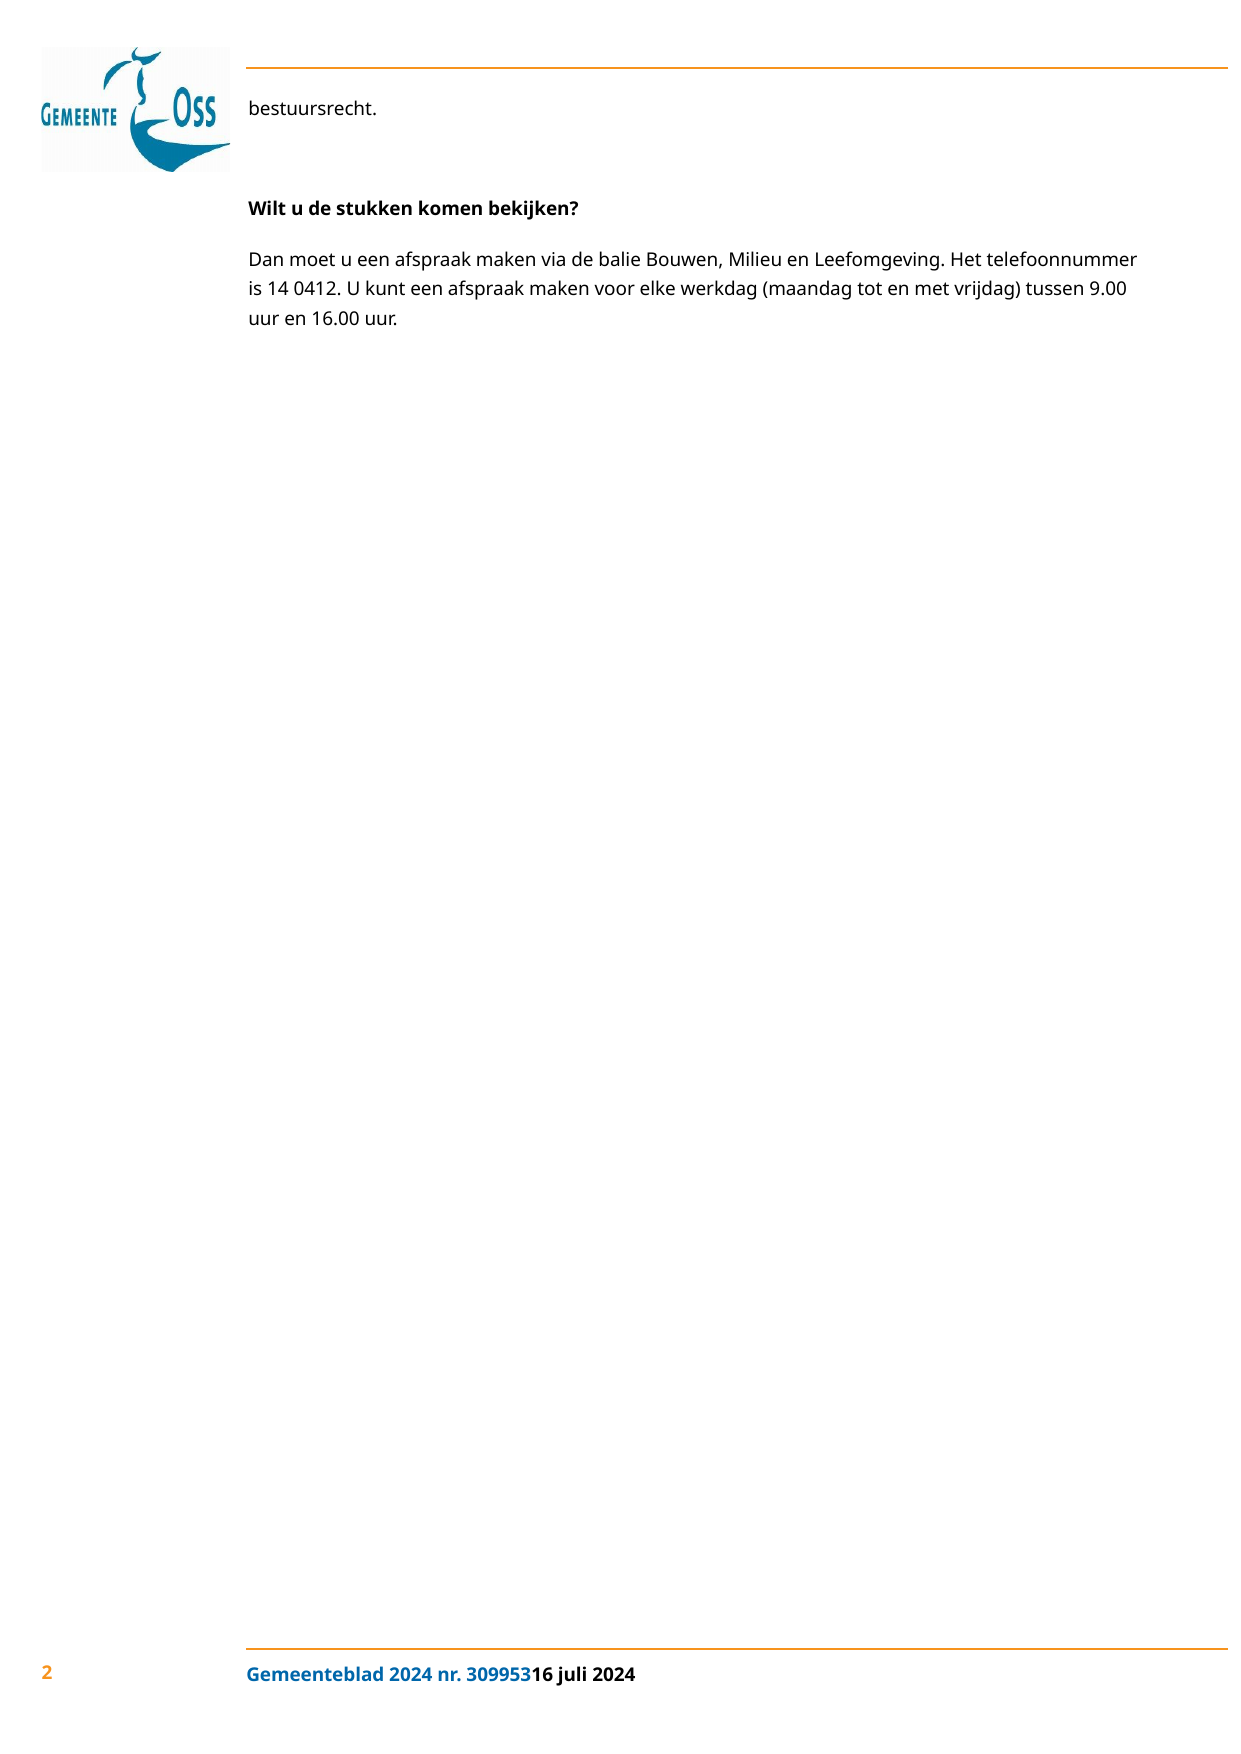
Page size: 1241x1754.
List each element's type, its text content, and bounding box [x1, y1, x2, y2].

text Wilt u de stukken komen bekijken? [248, 196, 1152, 221]
picture [41, 47, 231, 172]
text Dan moet u een afspraak maken via de balie Bouwen, Milieu en Leefomgeving. Het telefoonnummer is 14 0412. U kunt een afspraak maken voor elke werkdag (maandag tot en met vrijdag) tussen 9.00 uur en 16.00 uur. [248, 246, 1152, 331]
text bestuursrecht. [248, 95, 1152, 121]
